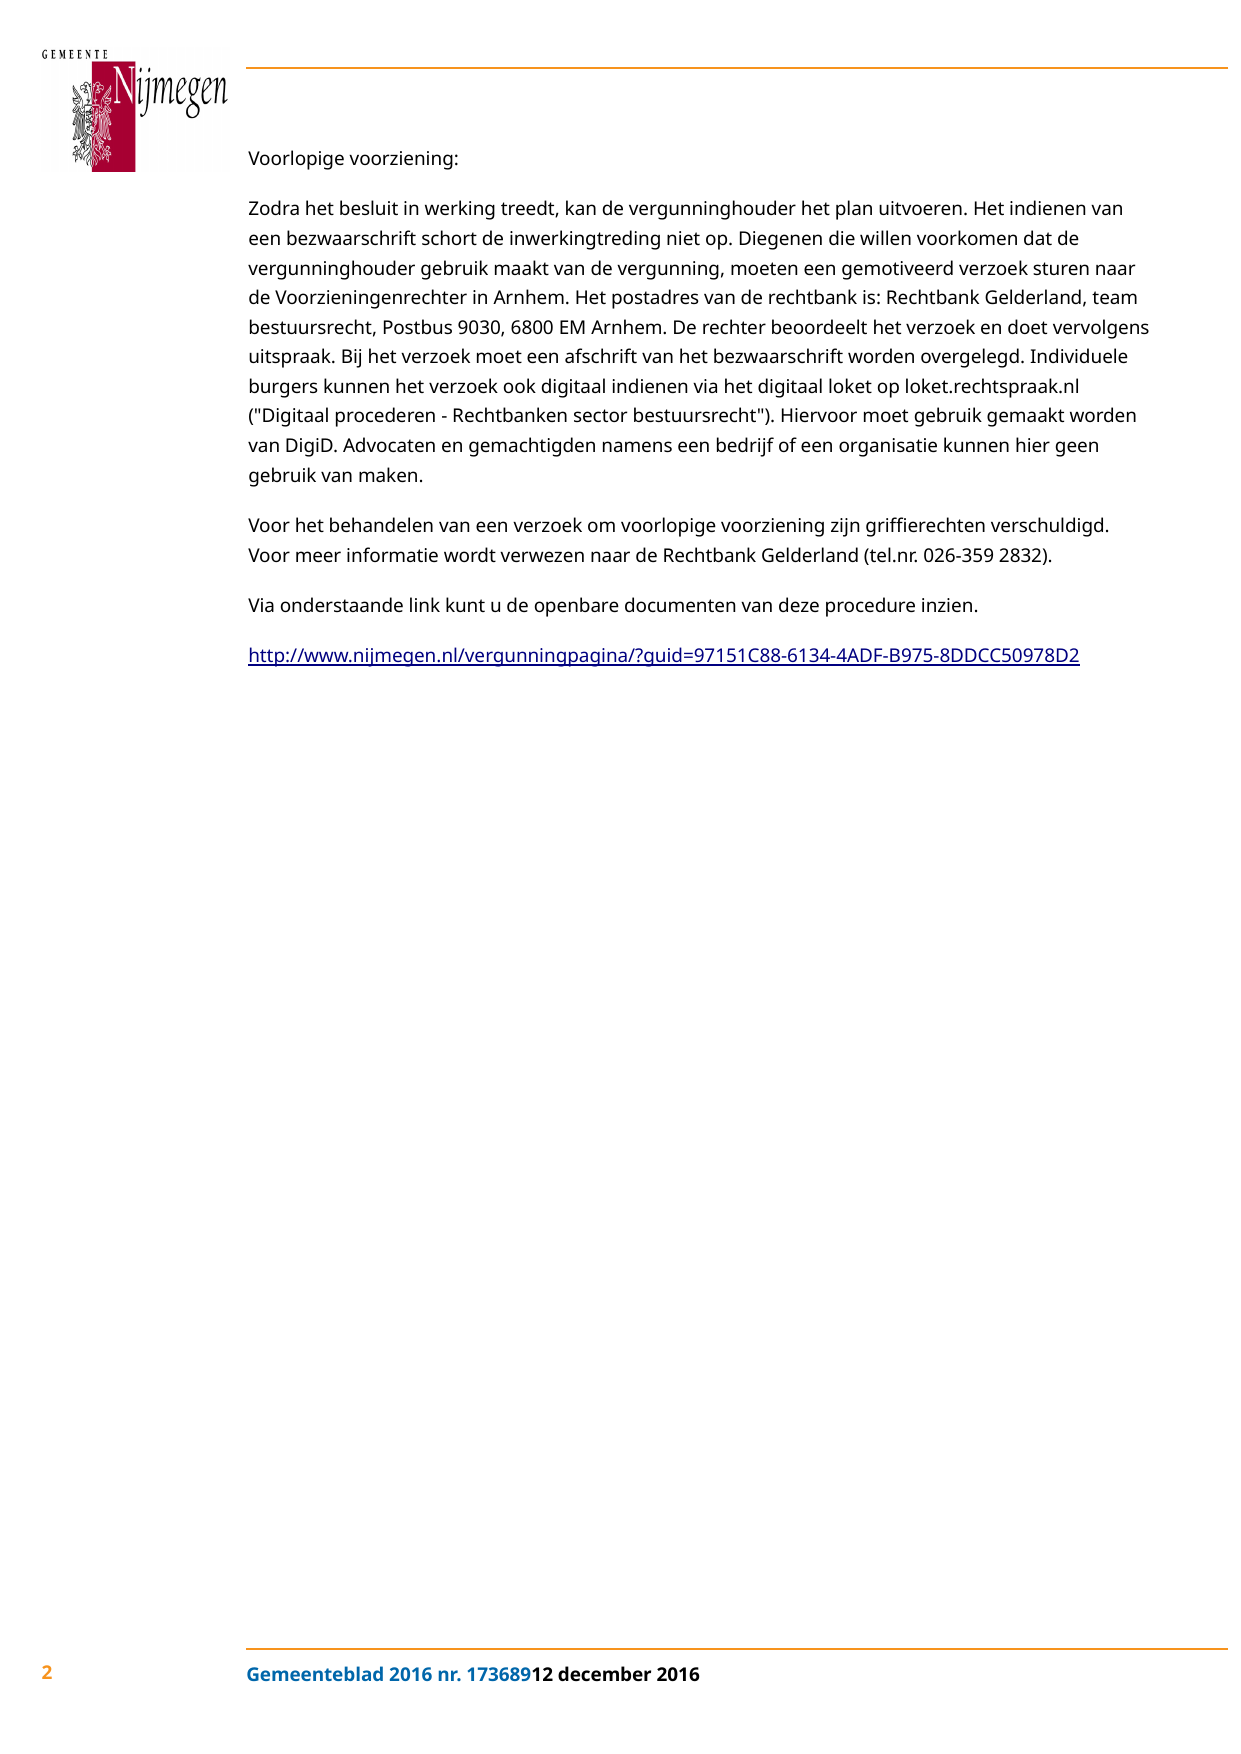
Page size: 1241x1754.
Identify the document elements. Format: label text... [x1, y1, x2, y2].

text Voorlopige voorziening: [248, 145, 1152, 171]
picture [41, 47, 231, 172]
text http://www.nijmegen.nl/vergunningpagina/?guid=97151C88-6134-4ADF-B975-8DDCC50978D2 [248, 643, 1152, 668]
text Via onderstaande link kunt u de openbare documenten van deze procedure inzien. [248, 592, 1152, 618]
text Voor het behandelen van een verzoek om voorlopige voorziening zijn griffierechten verschuldigd. Voor meer informatie wordt verwezen naar de Rechtbank Gelderland (tel.nr. 026-359 2832). [248, 512, 1152, 568]
text Zodra het besluit in werking treedt, kan de vergunninghouder het plan uitvoeren. Het indienen van een bezwaarschrift schort de inwerkingtreding niet op. Diegenen die willen voorkomen dat de vergunninghouder gebruik maakt van de vergunning, moeten een gemotiveerd verzoek sturen naar de Voorzieningenrechter in Arnhem. Het postadres van de rechtbank is: Rechtbank Gelderland, team bestuursrecht, Postbus 9030, 6800 EM Arnhem. De rechter beoordeelt het verzoek en doet vervolgens uitspraak. Bij het verzoek moet een afschrift van het bezwaarschrift worden overgelegd. Individuele burgers kunnen het verzoek ook digitaal indienen via het digitaal loket op loket.rechtspraak.nl ("Digitaal procederen - Rechtbanken sector bestuursrecht"). Hiervoor moet gebruik gemaakt worden van DigiD. Advocaten en gemachtigden namens een bedrijf of een organisatie kunnen hier geen gebruik van maken. [248, 196, 1152, 488]
